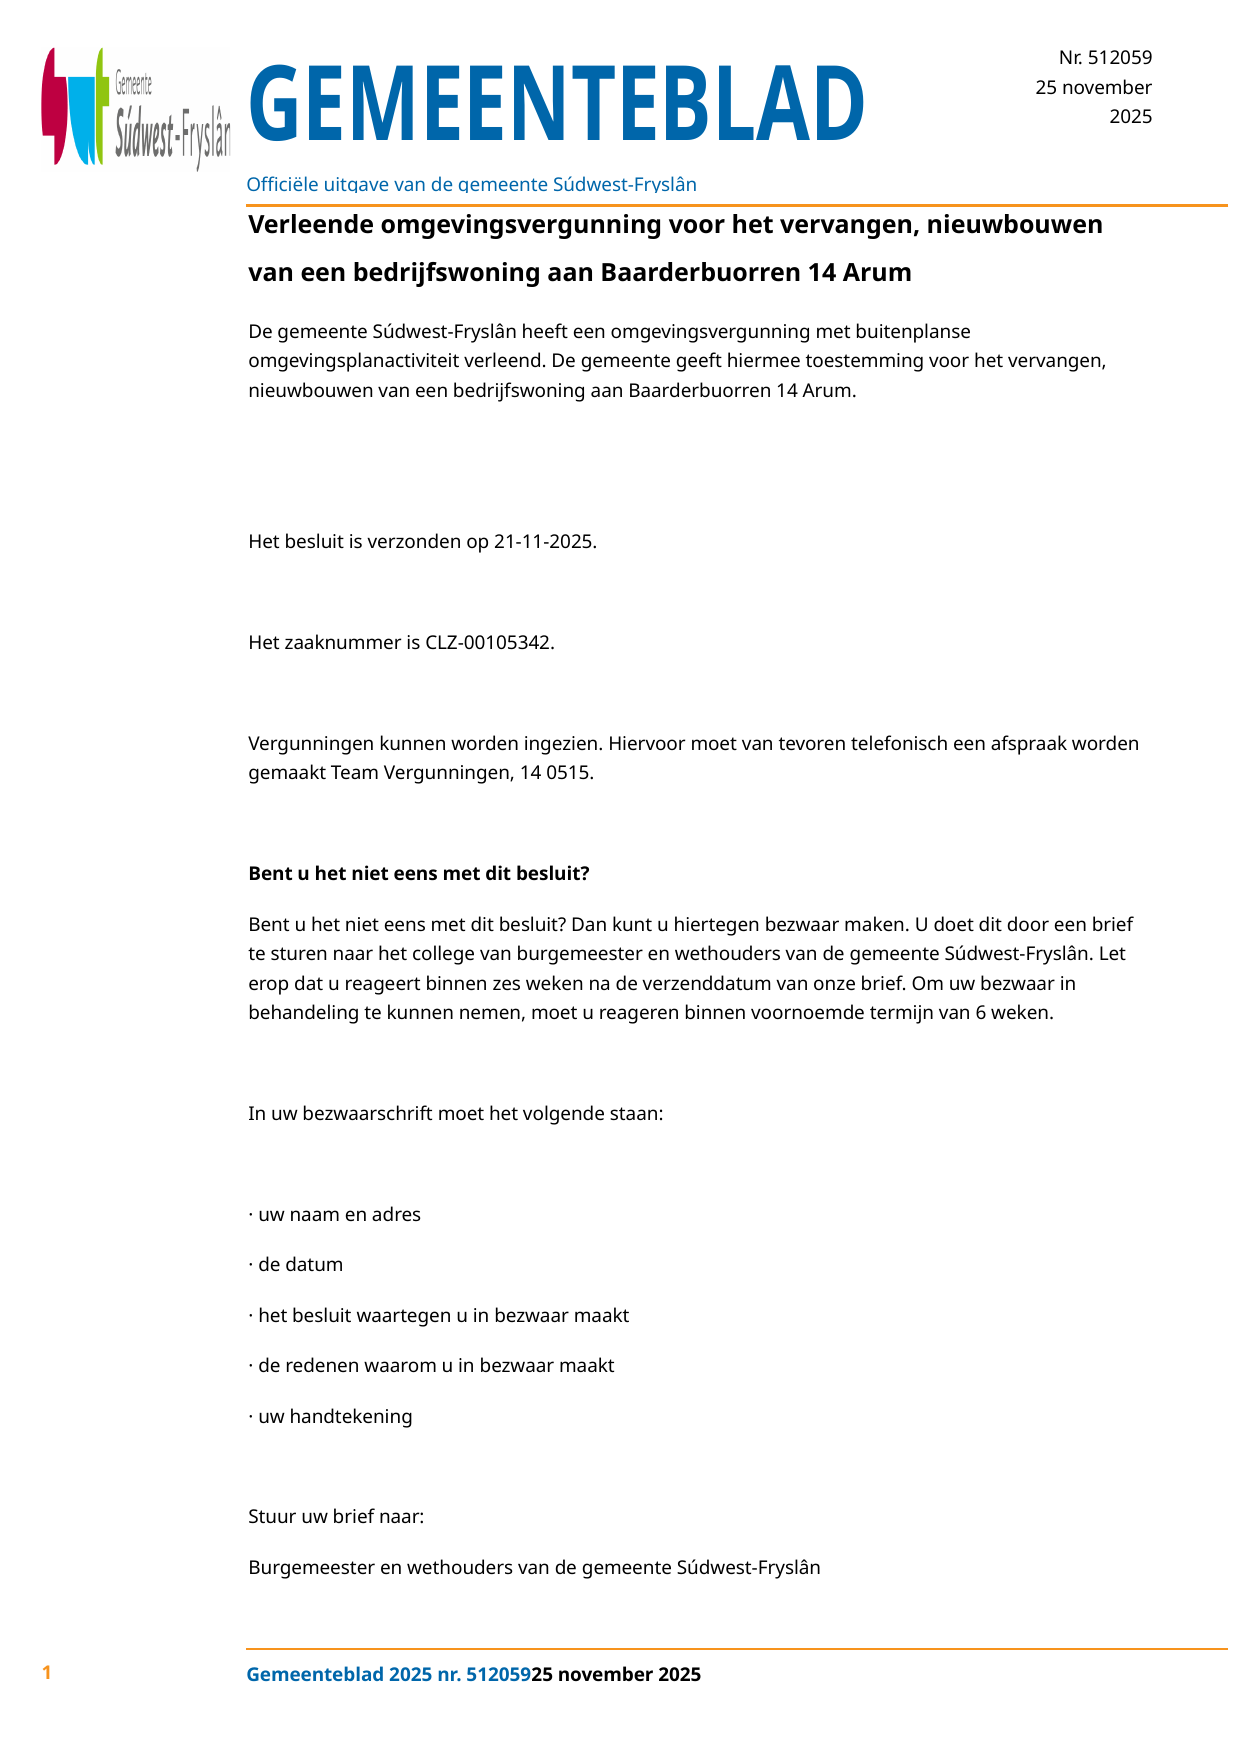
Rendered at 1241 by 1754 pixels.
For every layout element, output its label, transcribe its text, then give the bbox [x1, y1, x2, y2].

text · het besluit waartegen u in bezwaar maakt [248, 1302, 1152, 1328]
text Verleende omgevingsvergunning voor het vervangen, nieuwbouwen van een bedrijfswoning aan Baarderbuorren 14 Arum [248, 207, 1152, 288]
picture [41, 47, 231, 172]
text Burgemeester en wethouders van de gemeente Súdwest-Fryslân [248, 1554, 1152, 1580]
text Het zaaknummer is CLZ-00105342. [248, 629, 1152, 655]
text Stuur uw brief naar: [248, 1504, 1152, 1529]
text · uw handtekening [248, 1403, 1152, 1429]
text De gemeente Súdwest-Fryslân heeft een omgevingsvergunning met buitenplanse omgevingsplanactiviteit verleend. De gemeente geeft hiermee toestemming voor het vervangen, nieuwbouwen van een bedrijfswoning aan Baarderbuorren 14 Arum. [248, 318, 1152, 403]
text Bent u het niet eens met dit besluit? Dan kunt u hiertegen bezwaar maken. U doet dit door een brief te sturen naar het college van burgemeester en wethouders van de gemeente Súdwest-Fryslân. Let erop dat u reageert binnen zes weken na de verzenddatum van onze brief. Om uw bezwaar in behandeling te kunnen nemen, moet u reageren binnen voornoemde termijn van 6 weken. [248, 911, 1152, 1025]
text Het besluit is verzonden op 21-11-2025. [248, 528, 1152, 554]
text · uw naam en adres [248, 1201, 1152, 1227]
text · de redenen waarom u in bezwaar maakt [248, 1352, 1152, 1378]
text Bent u het niet eens met dit besluit? [248, 860, 1152, 886]
text Vergunningen kunnen worden ingezien. Hiervoor moet van tevoren telefonisch een afspraak worden gemaakt Team Vergunningen, 14 0515. [248, 730, 1152, 785]
text In uw bezwaarschrift moet het volgende staan: [248, 1100, 1152, 1126]
text · de datum [248, 1252, 1152, 1277]
